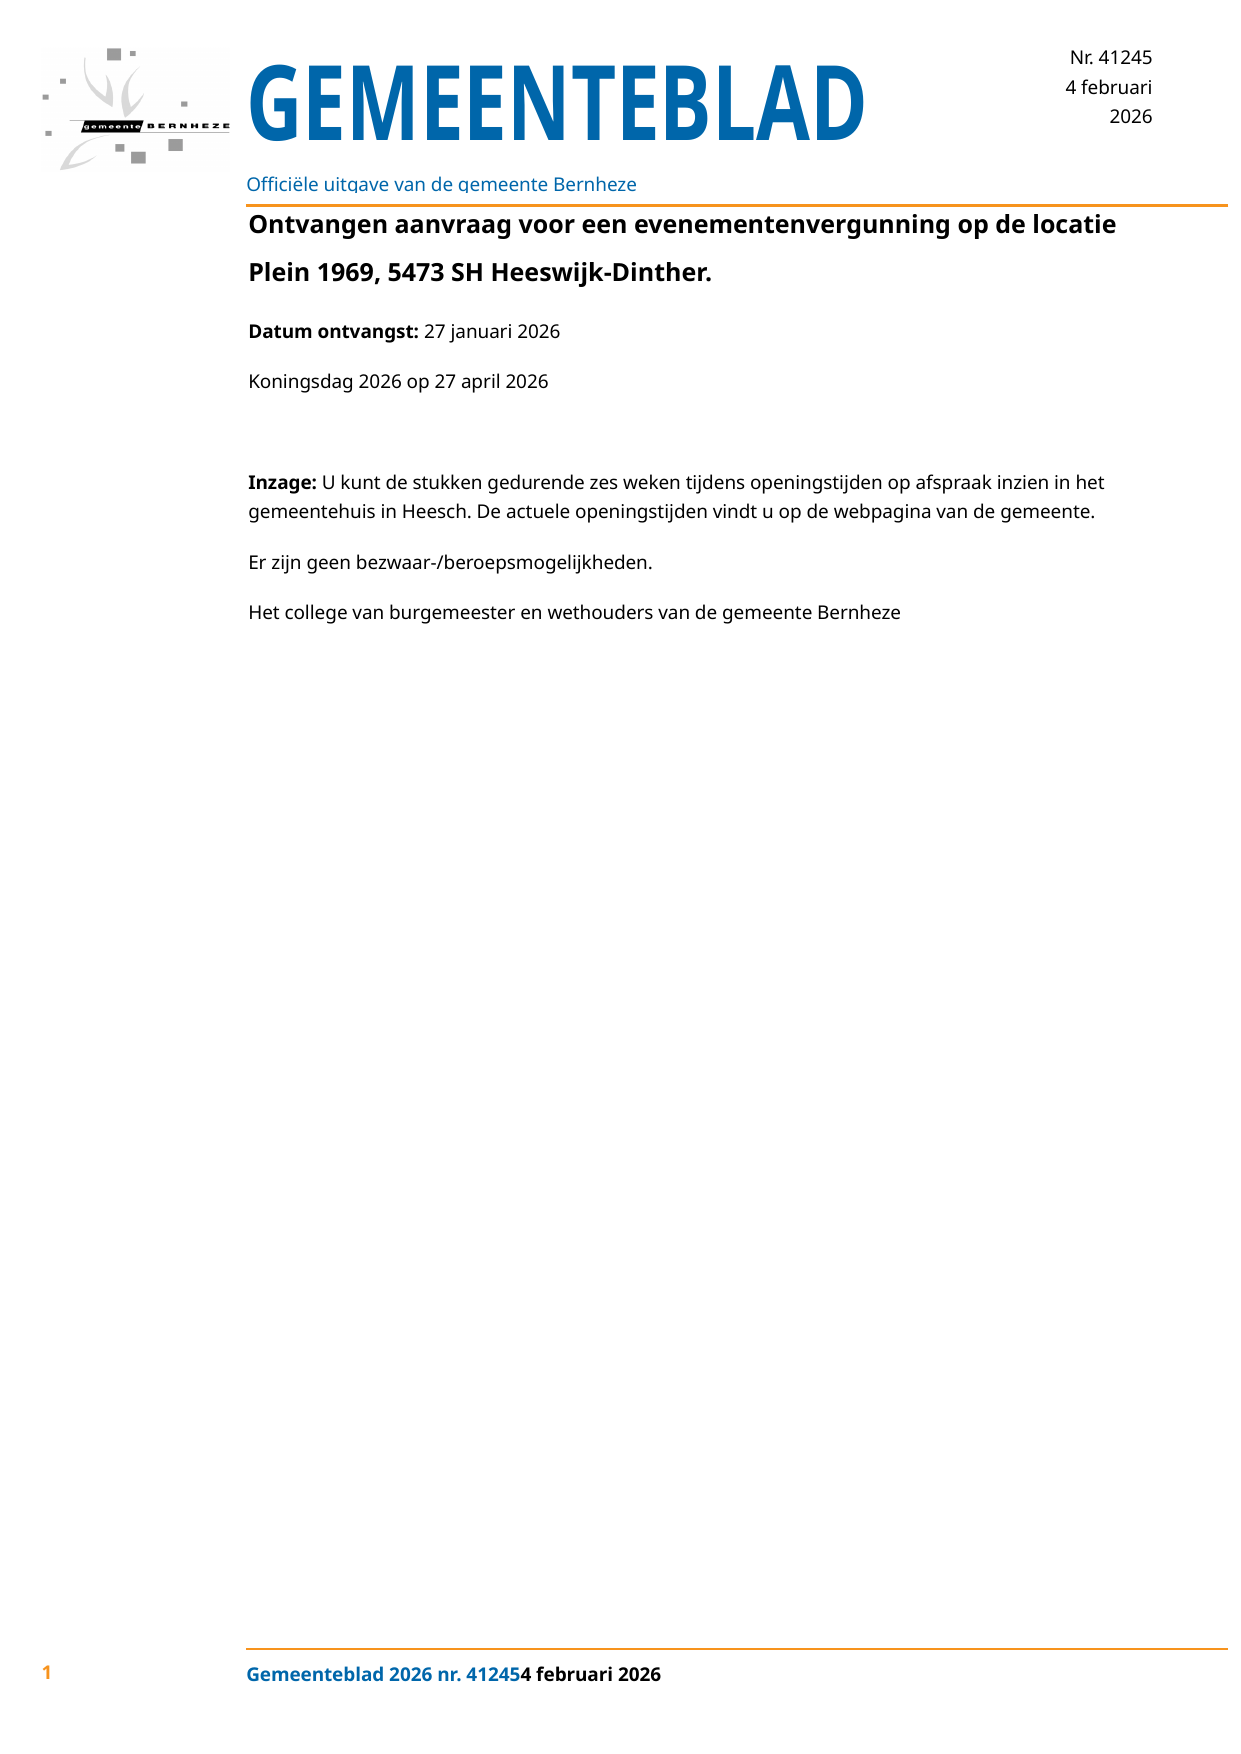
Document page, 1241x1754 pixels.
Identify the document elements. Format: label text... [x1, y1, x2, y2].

text Het college van burgemeester en wethouders van de gemeente Bernheze [248, 599, 1152, 625]
text Er zijn geen bezwaar-/beroepsmogelijkheden. [248, 549, 1152, 575]
text Inzage: U kunt de stukken gedurende zes weken tijdens openingstijden op afspraak inzien in het gemeentehuis in Heesch. De actuele openingstijden vindt u op de webpagina van de gemeente. [248, 469, 1152, 524]
picture [41, 47, 231, 172]
text Datum ontvangst: 27 januari 2026 [248, 318, 1152, 344]
text Ontvangen aanvraag voor een evenementenvergunning op de locatie Plein 1969, 5473 SH Heeswijk-Dinther. [248, 207, 1152, 288]
text Koningsdag 2026 op 27 april 2026 [248, 368, 1152, 394]
